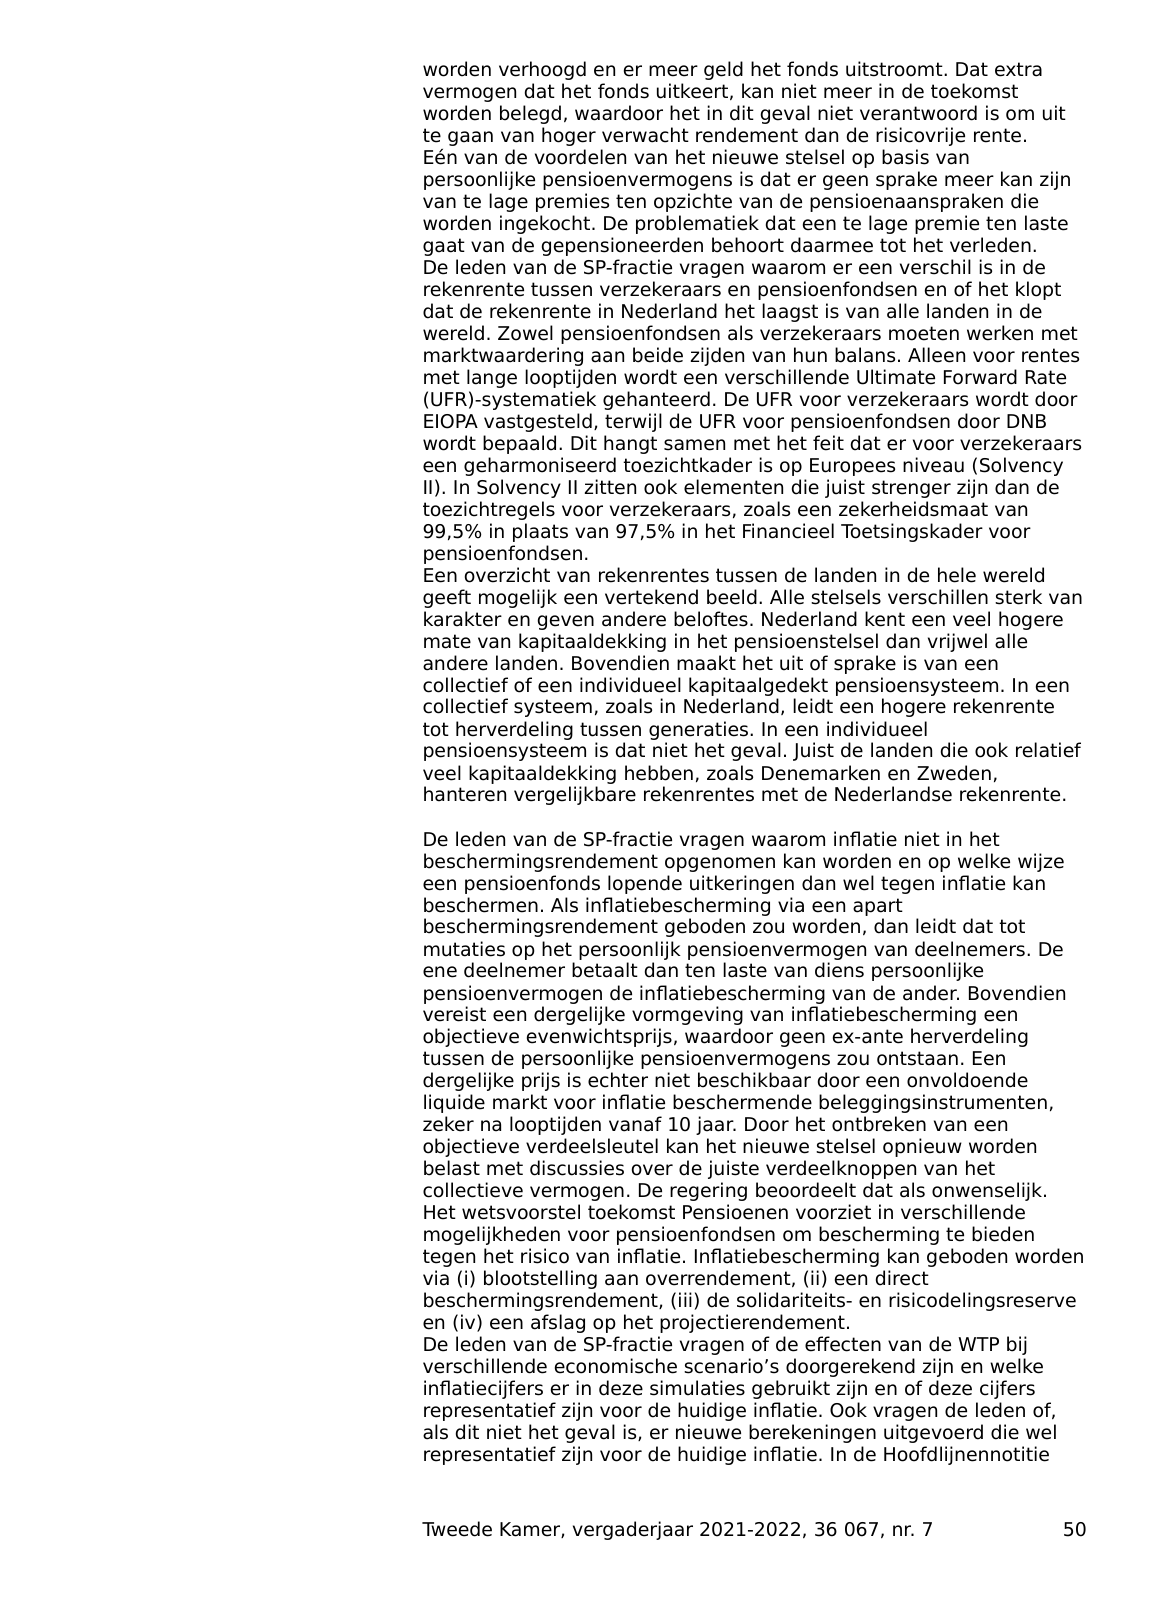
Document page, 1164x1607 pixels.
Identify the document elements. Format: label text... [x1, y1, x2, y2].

text De leden van de SP-fractie vragen waarom er een verschil is in de rekenrente tussen verzekeraars en pensioenfondsen en of het klopt dat de rekenrente in Nederland het laagst is van alle landen in de wereld. Zowel pensioenfondsen als verzekeraars moeten werken met marktwaardering aan beide zijden van hun balans. Alleen voor rentes met lange looptijden wordt een verschillende Ultimate Forward Rate (UFR)-systematiek gehanteerd. De UFR voor verzekeraars wordt door EIOPA vastgesteld, terwijl de UFR voor pensioenfondsen door DNB wordt bepaald. Dit hangt samen met het feit dat er voor verzekeraars een geharmoniseerd toezichtkader is op Europees niveau (Solvency II). In Solvency II zitten ook elementen die juist strenger zijn dan de toezichtregels voor verzekeraars, zoals een zekerheidsmaat van 99,5% in plaats van 97,5% in het Financieel Toetsingskader voor pensioenfondsen. [422, 257, 1087, 564]
text worden verhoogd en er meer geld het fonds uitstroomt. Dat extra vermogen dat het fonds uitkeert, kan niet meer in de toekomst worden belegd, waardoor het in dit geval niet verantwoord is om uit te gaan van hoger verwacht rendement dan de risicovrije rente. [422, 59, 1087, 147]
text Een overzicht van rekenrentes tussen de landen in de hele wereld geeft mogelijk een vertekend beeld. Alle stelsels verschillen sterk van karakter en geven andere beloftes. Nederland kent een veel hogere mate van kapitaaldekking in het pensioenstelsel dan vrijwel alle andere landen. Bovendien maakt het uit of sprake is van een collectief of een individueel kapitaalgedekt pensioensysteem. In een collectief systeem, zoals in Nederland, leidt een hogere rekenrente tot herverdeling tussen generaties. In een individueel pensioensysteem is dat niet het geval. Juist de landen die ook relatief veel kapitaaldekking hebben, zoals Denemarken en Zweden, hanteren vergelijkbare rekenrentes met de Nederlandse rekenrente. [422, 564, 1087, 806]
text De leden van de SP-fractie vragen waarom inflatie niet in het beschermingsrendement opgenomen kan worden en op welke wijze een pensioenfonds lopende uitkeringen dan wel tegen inflatie kan beschermen. Als inflatiebescherming via een apart beschermingsrendement geboden zou worden, dan leidt dat tot mutaties op het persoonlijk pensioenvermogen van deelnemers. De ene deelnemer betaalt dan ten laste van diens persoonlijke pensioenvermogen de inflatiebescherming van de ander. Bovendien vereist een dergelijke vormgeving van inflatiebescherming een objectieve evenwichtsprijs, waardoor geen ex-ante herverdeling tussen de persoonlijke pensioenvermogens zou ontstaan. Een dergelijke prijs is echter niet beschikbaar door een onvoldoende liquide markt voor inflatie beschermende beleggingsinstrumenten, zeker na looptijden vanaf 10 jaar. Door het ontbreken van een objectieve verdeelsleutel kan het nieuwe stelsel opnieuw worden belast met discussies over de juiste verdeelknoppen van het collectieve vermogen. De regering beoordeelt dat als onwenselijk. Het wetsvoorstel toekomst Pensioenen voorziet in verschillende mogelijkheden voor pensioenfondsen om bescherming te bieden tegen het risico van inflatie. Inflatiebescherming kan geboden worden via (i) blootstelling aan overrendement, (ii) een direct beschermingsrendement, (iii) de solidariteits- en risicodelingsreserve en (iv) een afslag op het projectierendement. [422, 828, 1087, 1334]
text De leden van de SP-fractie vragen of de effecten van de WTP bij verschillende economische scenario’s doorgerekend zijn en welke inflatiecijfers er in deze simulaties gebruikt zijn en of deze cijfers representatief zijn voor de huidige inflatie. Ook vragen de leden of, als dit niet het geval is, er nieuwe berekeningen uitgevoerd die wel representatief zijn voor de huidige inflatie. In de Hoofdlijnennotitie [422, 1334, 1087, 1466]
text Eén van de voordelen van het nieuwe stelsel op basis van persoonlijke pensioenvermogens is dat er geen sprake meer kan zijn van te lage premies ten opzichte van de pensioenaanspraken die worden ingekocht. De problematiek dat een te lage premie ten laste gaat van de gepensioneerden behoort daarmee tot het verleden. [422, 147, 1087, 257]
